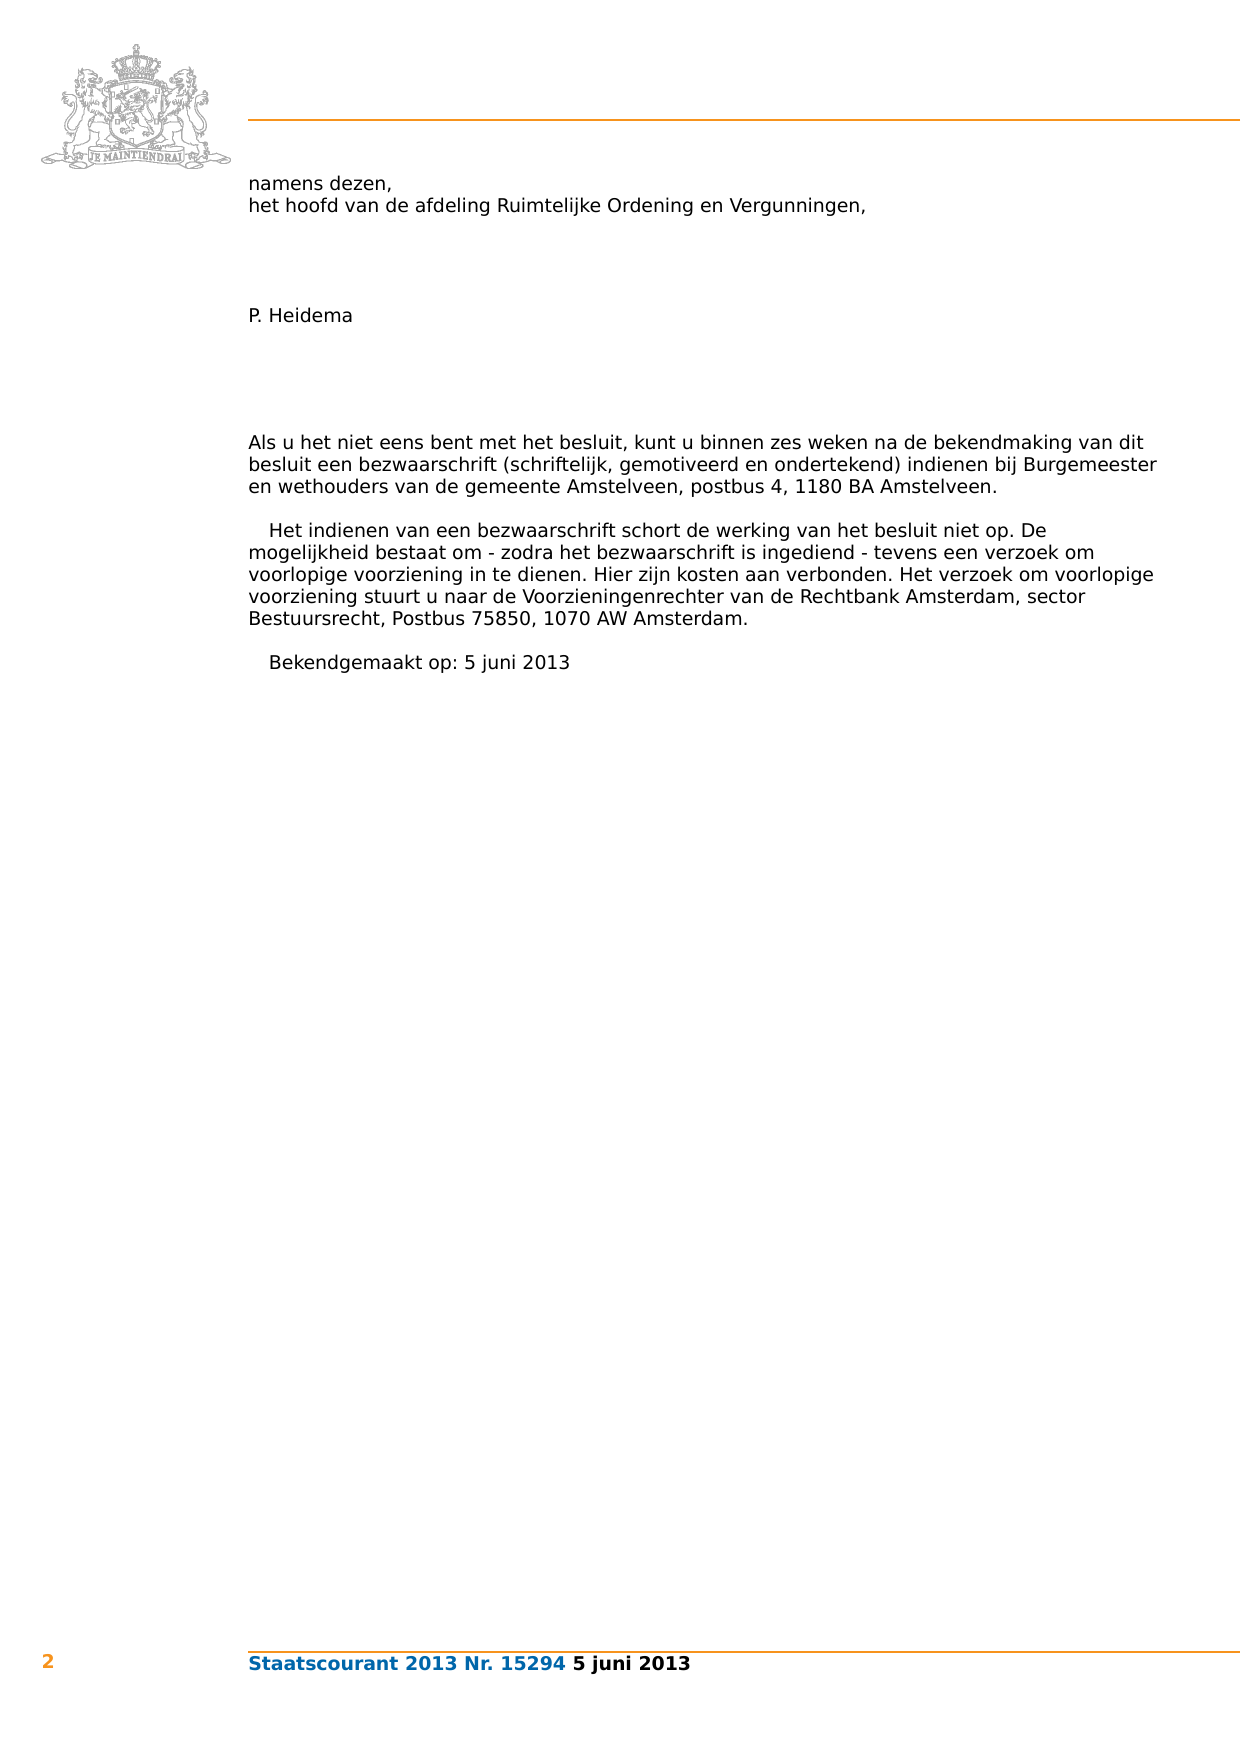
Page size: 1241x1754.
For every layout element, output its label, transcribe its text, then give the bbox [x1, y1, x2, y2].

text Bekendgemaakt op: 5 juni 2013 [248, 652, 1163, 674]
text Het indienen van een bezwaarschrift schort de werking van het besluit niet op. De mogelijkheid bestaat om - zodra het bezwaarschrift is ingediend - tevens een verzoek om voorlopige voorziening in te dienen. Hier zijn kosten aan verbonden. Het verzoek om voorlopige voorziening stuurt u naar de Voorzieningenrechter van de Rechtbank Amsterdam, sector Bestuursrecht, Postbus 75850, 1070 AW Amsterdam. [248, 520, 1163, 630]
text P. Heidema [248, 305, 1163, 327]
text Als u het niet eens bent met het besluit, kunt u binnen zes weken na de bekendmaking van dit besluit een bezwaarschrift (schriftelijk, gemotiveerd en ondertekend) indienen bij Burgemeester en wethouders van de gemeente Amstelveen, postbus 4, 1180 BA Amstelveen. [248, 432, 1163, 498]
text namens dezen, [248, 173, 1163, 195]
text het hoofd van de afdeling Ruimtelijke Ordening en Vergunningen, [248, 195, 1163, 217]
picture [41, 44, 231, 169]
